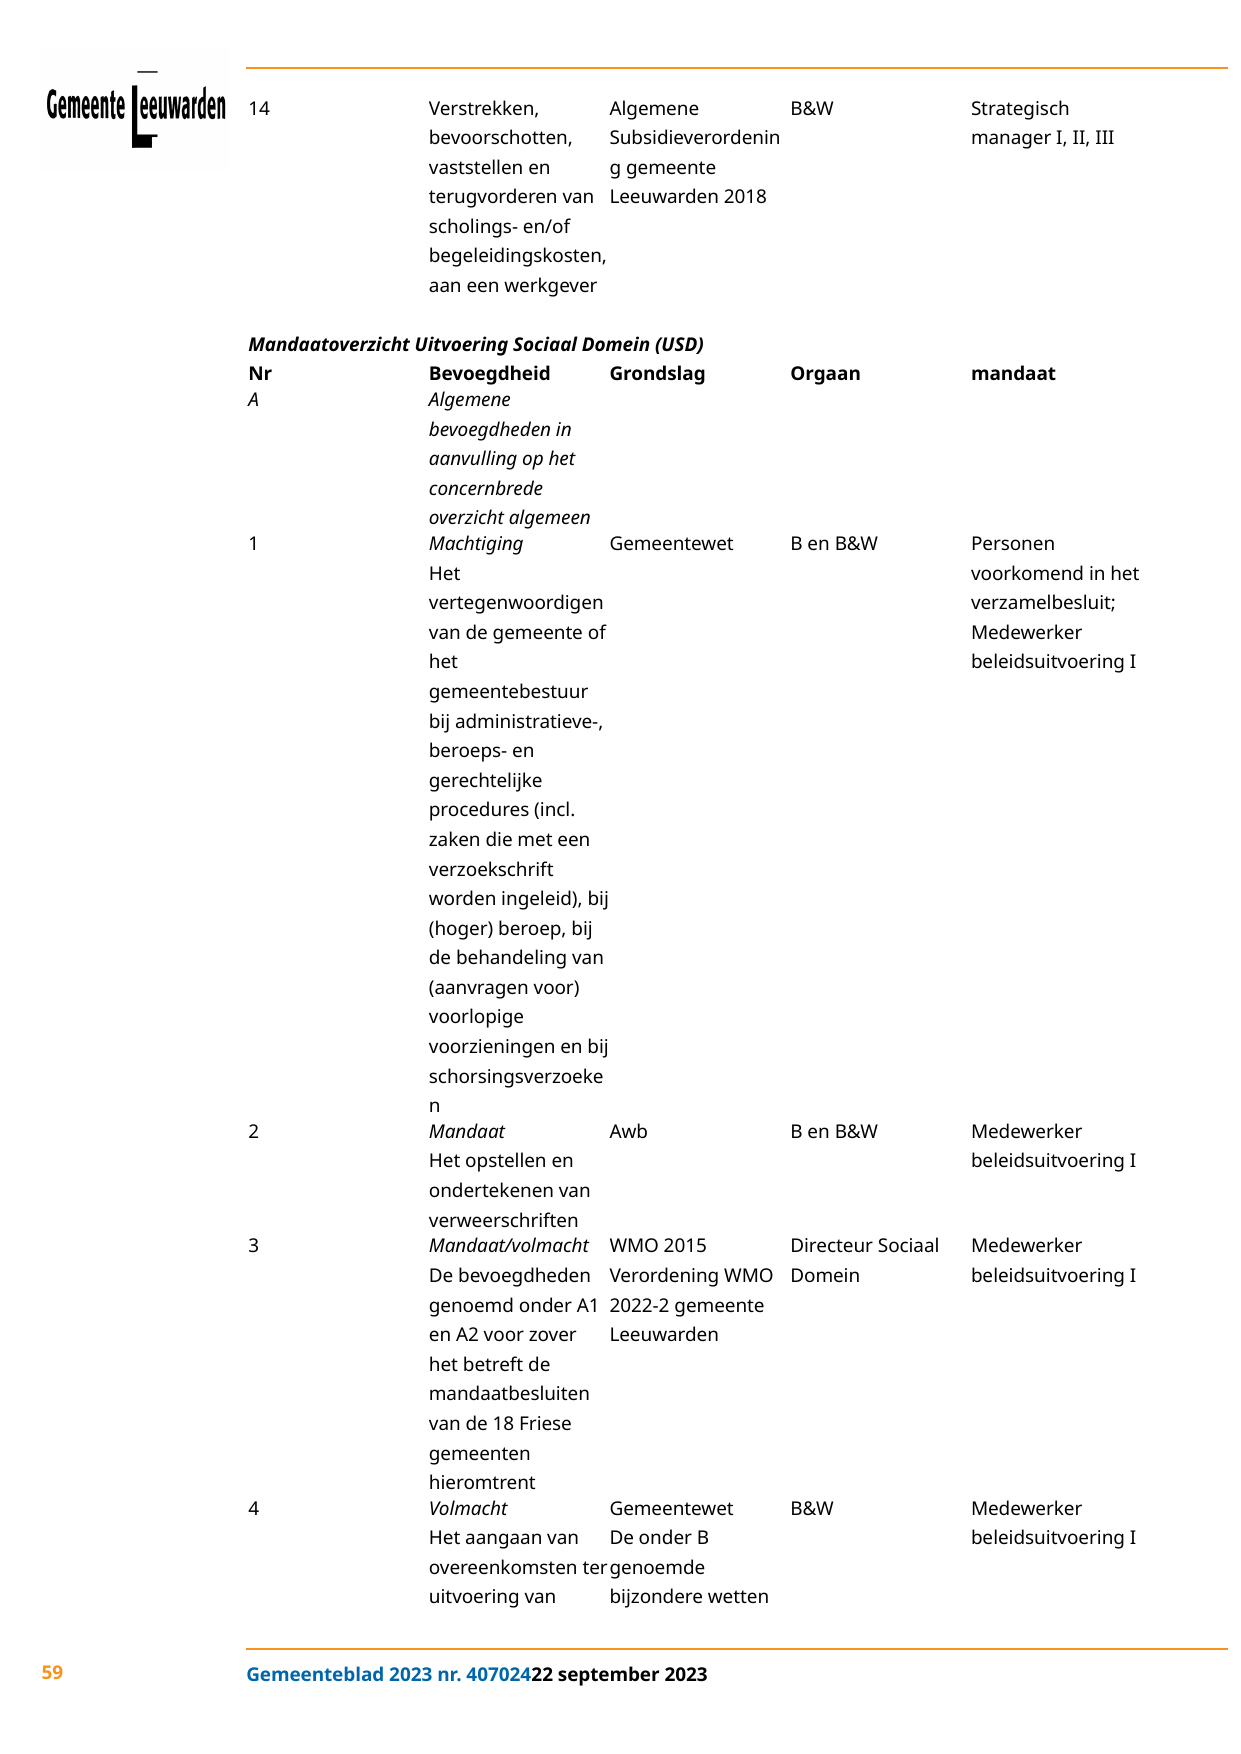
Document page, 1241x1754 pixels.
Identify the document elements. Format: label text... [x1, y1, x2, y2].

table_cell 2 [248, 1118, 429, 1233]
table_header Bevoegdheid [429, 361, 609, 386]
table_cell Volmacht Het aangaan van overeenkomsten ter uitvoering van [429, 1495, 609, 1609]
table_cell Machtiging Het vertegenwoordigen van de gemeente of het gemeentebestuur bij administratieve-, beroeps- en gerechtelijke procedures (incl. zaken die met een verzoekschrift worden ingeleid), bij (hoger) beroep, bij de behandeling van (aanvragen voor) voorlopige voorzieningen en bij schorsingsverzoeken [429, 530, 609, 1118]
table_header Orgaan [790, 361, 971, 386]
table_cell Medewerker beleidsuitvoering I [971, 1495, 1152, 1609]
table_cell B&W [790, 1495, 971, 1609]
table_cell Verstrekken, bevoorschotten, vaststellen en terugvorderen van scholings- en/of begeleidingskosten, aan een werkgever [429, 95, 609, 298]
table_header Nr [248, 361, 429, 386]
table_header mandaat [971, 361, 1152, 386]
text Mandaatoverzicht Uitvoering Sociaal Domein (USD) [248, 331, 1152, 357]
table_cell Medewerker beleidsuitvoering I [971, 1233, 1152, 1495]
table_cell Mandaat/volmacht De bevoegdheden genoemd onder A1 en A2 voor zover het betreft de mandaatbesluiten van de 18 Friese gemeenten hieromtrent [429, 1233, 609, 1495]
table_cell Awb [609, 1118, 790, 1233]
table_cell 14 [248, 95, 429, 298]
table_cell Gemeentewet [609, 530, 790, 1118]
table_cell [971, 386, 1152, 530]
table_cell B en B&W [790, 1118, 971, 1233]
table_cell 3 [248, 1233, 429, 1495]
table_cell Personen voorkomend in het verzamelbesluit; Medewerker beleidsuitvoering I [971, 530, 1152, 1118]
picture [41, 47, 231, 172]
table_cell Medewerker beleidsuitvoering I [971, 1118, 1152, 1233]
table_cell Directeur Sociaal Domein [790, 1233, 971, 1495]
table_cell [790, 386, 971, 530]
table_cell Gemeentewet De onder B genoemde bijzondere wetten [609, 1495, 790, 1609]
table_cell A [248, 386, 429, 530]
table_cell Strategisch manager I, II, III [971, 95, 1152, 298]
table_cell 1 [248, 530, 429, 1118]
table_cell [609, 386, 790, 530]
table_cell Algemene Subsidieverordening gemeente Leeuwarden 2018 [609, 95, 790, 298]
table_cell B en B&W [790, 530, 971, 1118]
table_cell Mandaat Het opstellen en ondertekenen van verweerschriften [429, 1118, 609, 1233]
table_cell Algemene bevoegdheden in aanvulling op het concernbrede overzicht algemeen [429, 386, 609, 530]
table_cell 4 [248, 1495, 429, 1609]
table_cell B&W [790, 95, 971, 298]
table_cell WMO 2015 Verordening WMO 2022-2 gemeente Leeuwarden [609, 1233, 790, 1495]
table_header Grondslag [609, 361, 790, 386]
